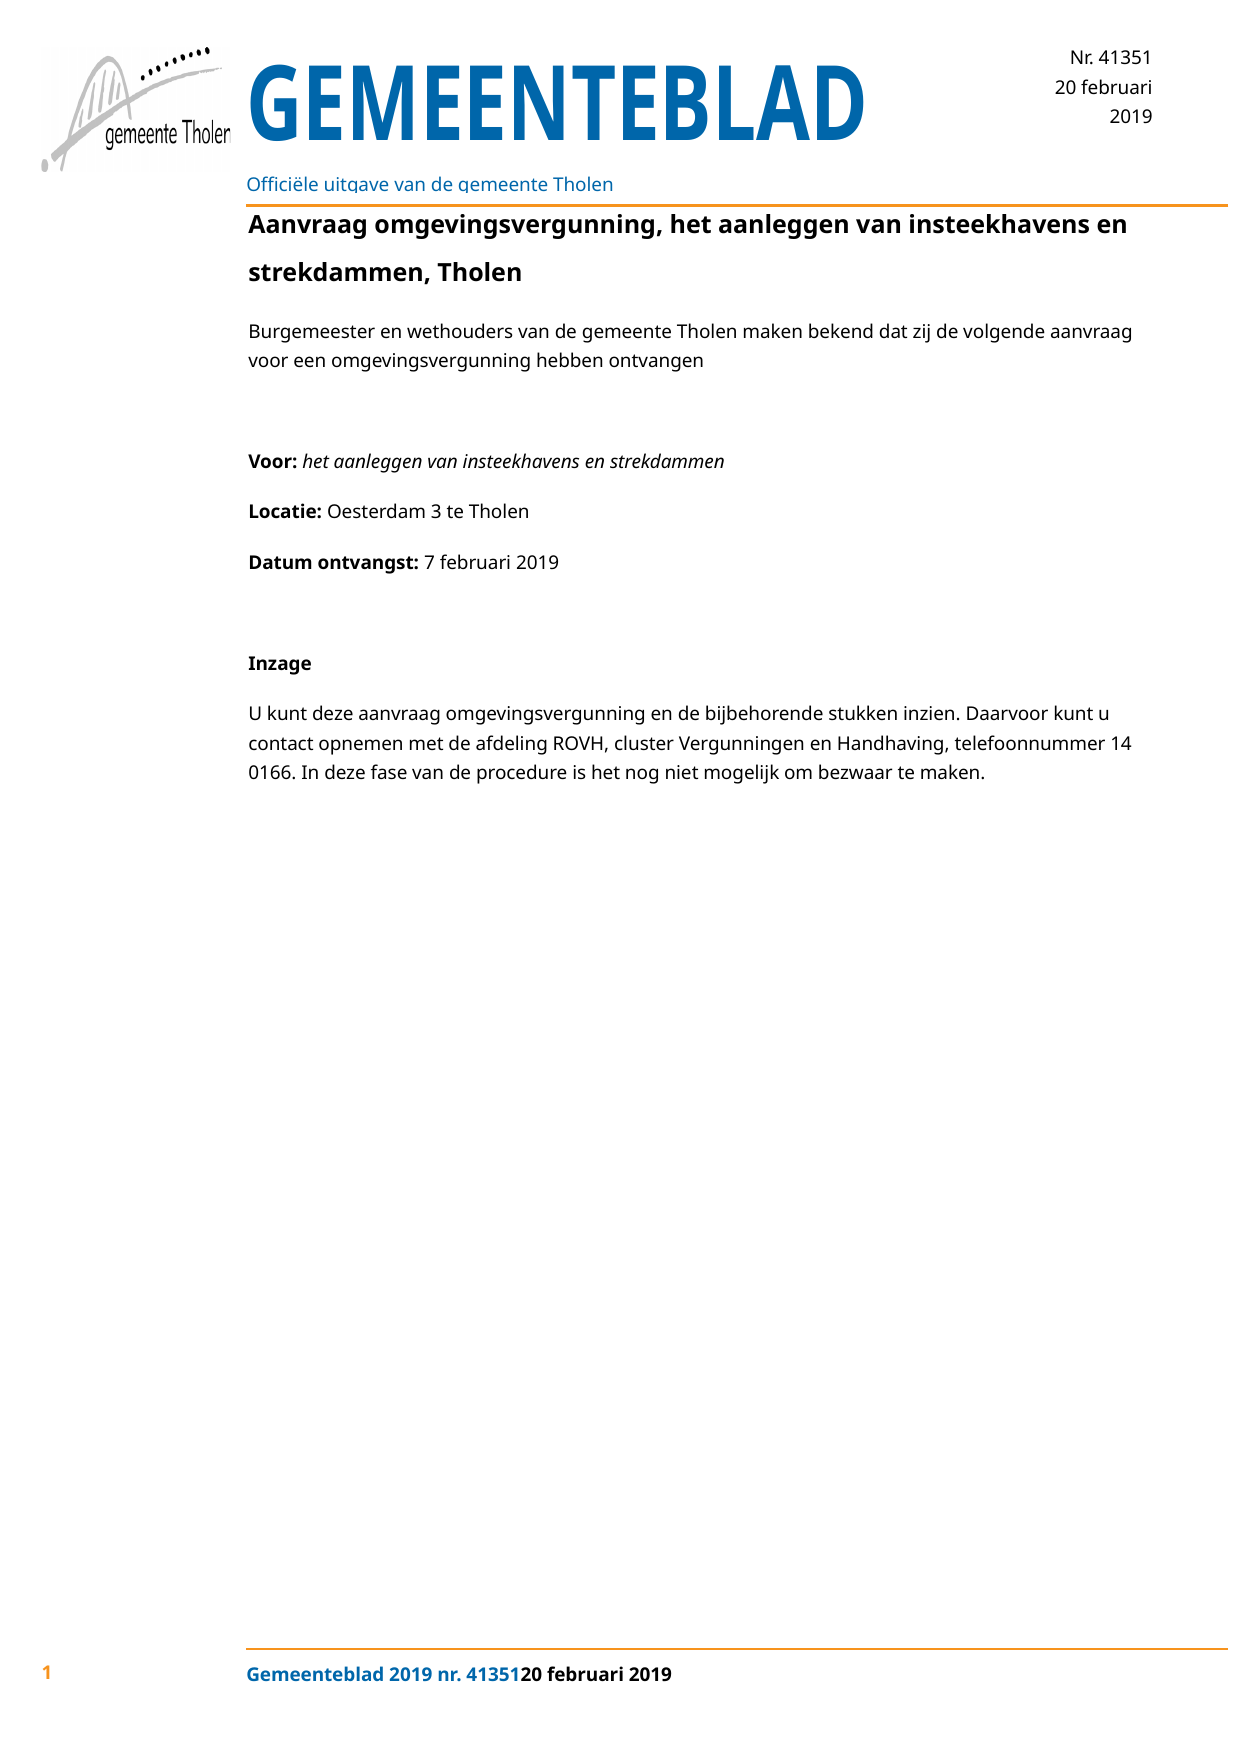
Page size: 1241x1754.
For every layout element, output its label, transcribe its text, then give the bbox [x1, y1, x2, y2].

text Datum ontvangst: 7 februari 2019 [248, 549, 1152, 575]
text U kunt deze aanvraag omgevingsvergunning en de bijbehorende stukken inzien. Daarvoor kunt u contact opnemen met de afdeling ROVH, cluster Vergunningen en Handhaving, telefoonnummer 14 0166. In deze fase van de procedure is het nog niet mogelijk om bezwaar te maken. [248, 700, 1152, 785]
text Inzage [248, 650, 1152, 676]
text Aanvraag omgevingsvergunning, het aanleggen van insteekhavens en strekdammen, Tholen [248, 207, 1152, 288]
text Locatie: Oesterdam 3 te Tholen [248, 499, 1152, 524]
picture [41, 47, 231, 172]
text Burgemeester en wethouders van de gemeente Tholen maken bekend dat zij de volgende aanvraag voor een omgevingsvergunning hebben ontvangen [248, 318, 1152, 373]
text Voor: het aanleggen van insteekhavens en strekdammen [248, 448, 1152, 474]
